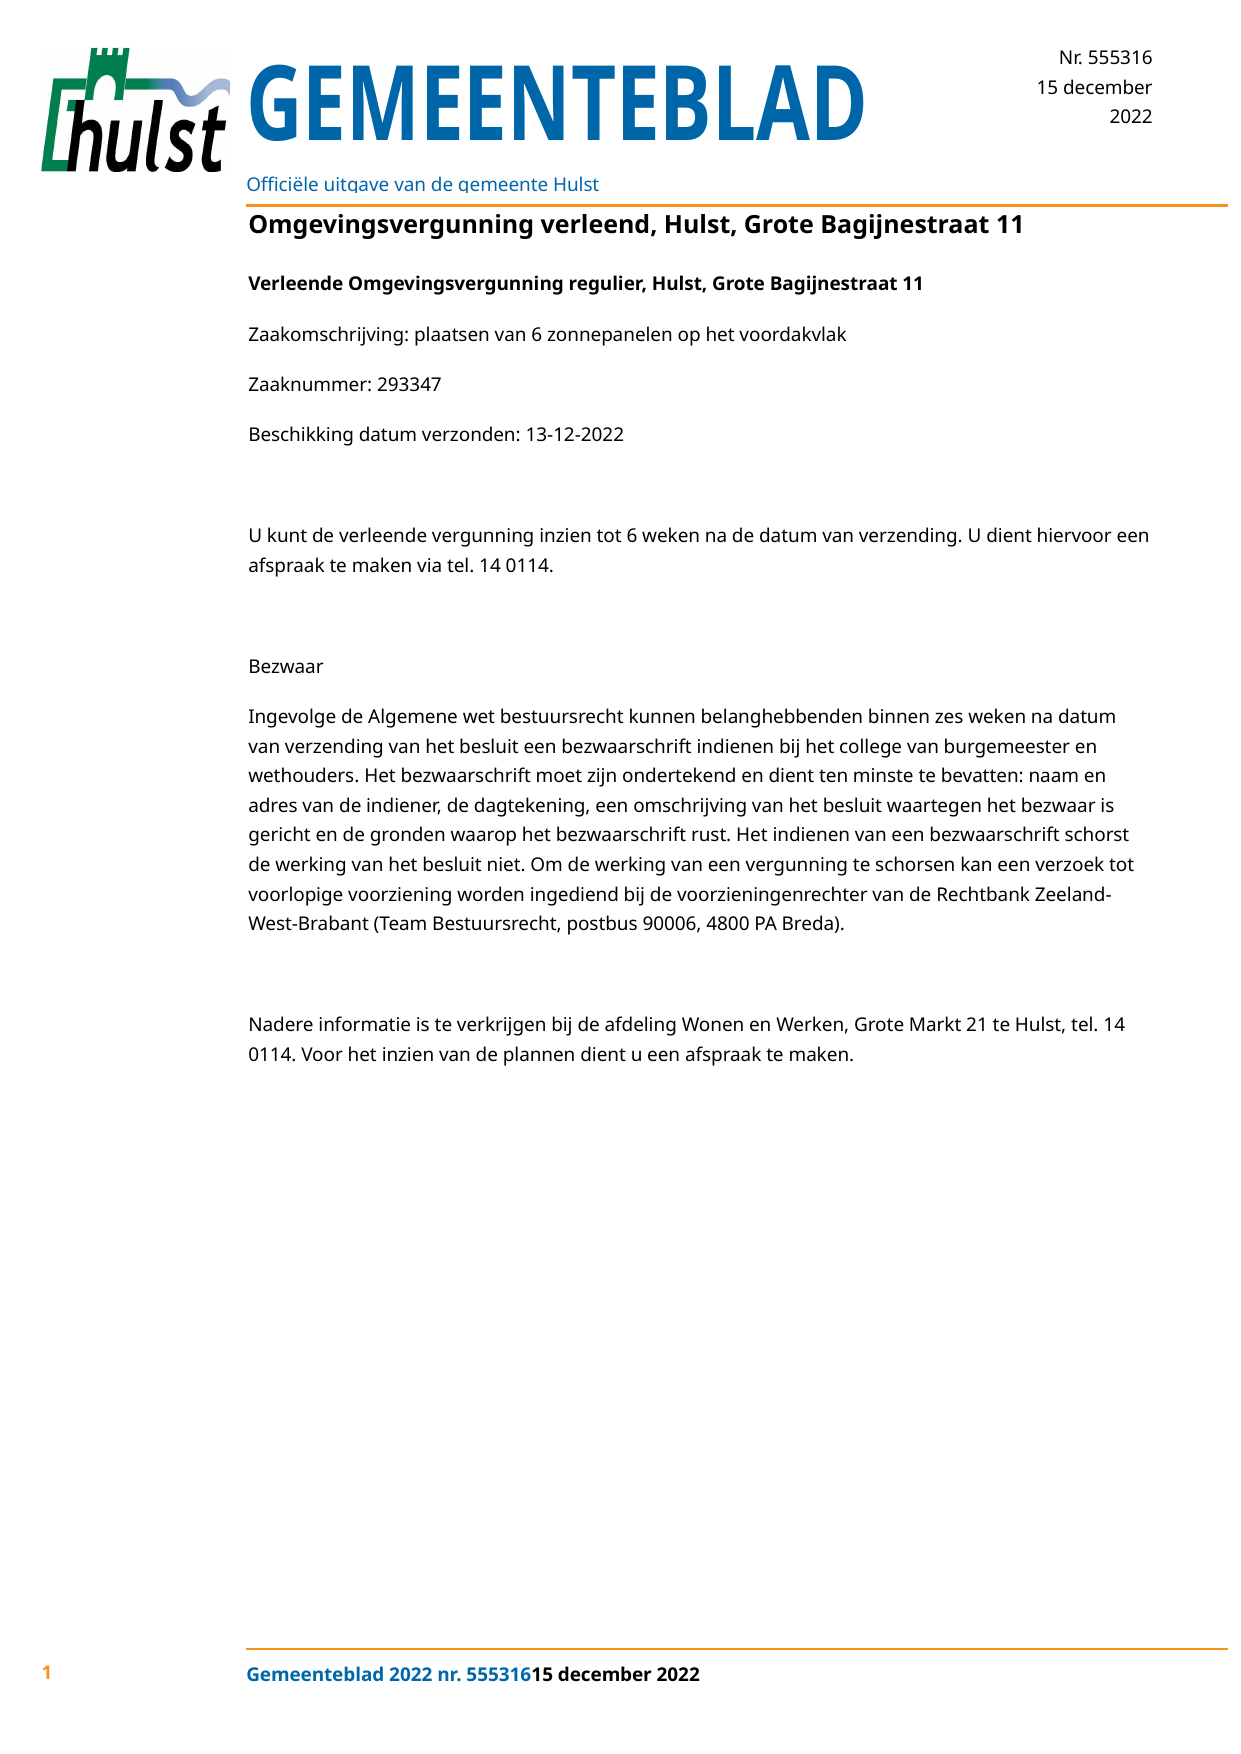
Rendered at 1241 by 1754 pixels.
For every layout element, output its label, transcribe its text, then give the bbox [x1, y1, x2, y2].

text Zaaknummer: 293347 [248, 371, 1152, 397]
picture [41, 47, 231, 172]
text Omgevingsvergunning verleend, Hulst, Grote Bagijnestraat 11 [248, 207, 1152, 241]
text Verleende Omgevingsvergunning regulier, Hulst, Grote Bagijnestraat 11 [248, 270, 1152, 296]
text Nadere informatie is te verkrijgen bij de afdeling Wonen en Werken, Grote Markt 21 te Hulst, tel. 14 0114. Voor het inzien van de plannen dient u een afspraak te maken. [248, 1011, 1152, 1066]
text Ingevolge de Algemene wet bestuursrecht kunnen belanghebbenden binnen zes weken na datum van verzending van het besluit een bezwaarschrift indienen bij het college van burgemeester en wethouders. Het bezwaarschrift moet zijn ondertekend en dient ten minste te bevatten: naam en adres van de indiener, de dagtekening, een omschrijving van het besluit waartegen het bezwaar is gericht en de gronden waarop het bezwaarschrift rust. Het indienen van een bezwaarschrift schorst de werking van het besluit niet. Om de werking van een vergunning te schorsen kan een verzoek tot voorlopige voorziening worden ingediend bij de voorzieningenrechter van de Rechtbank Zeeland-West-Brabant (Team Bestuursrecht, postbus 90006, 4800 PA Breda). [248, 703, 1152, 936]
text Zaakomschrijving: plaatsen van 6 zonnepanelen op het voordakvlak [248, 321, 1152, 346]
text U kunt de verleende vergunning inzien tot 6 weken na de datum van verzending. U dient hiervoor een afspraak te maken via tel. 14 0114. [248, 522, 1152, 578]
text Bezwaar [248, 653, 1152, 678]
text Beschikking datum verzonden: 13-12-2022 [248, 422, 1152, 447]
